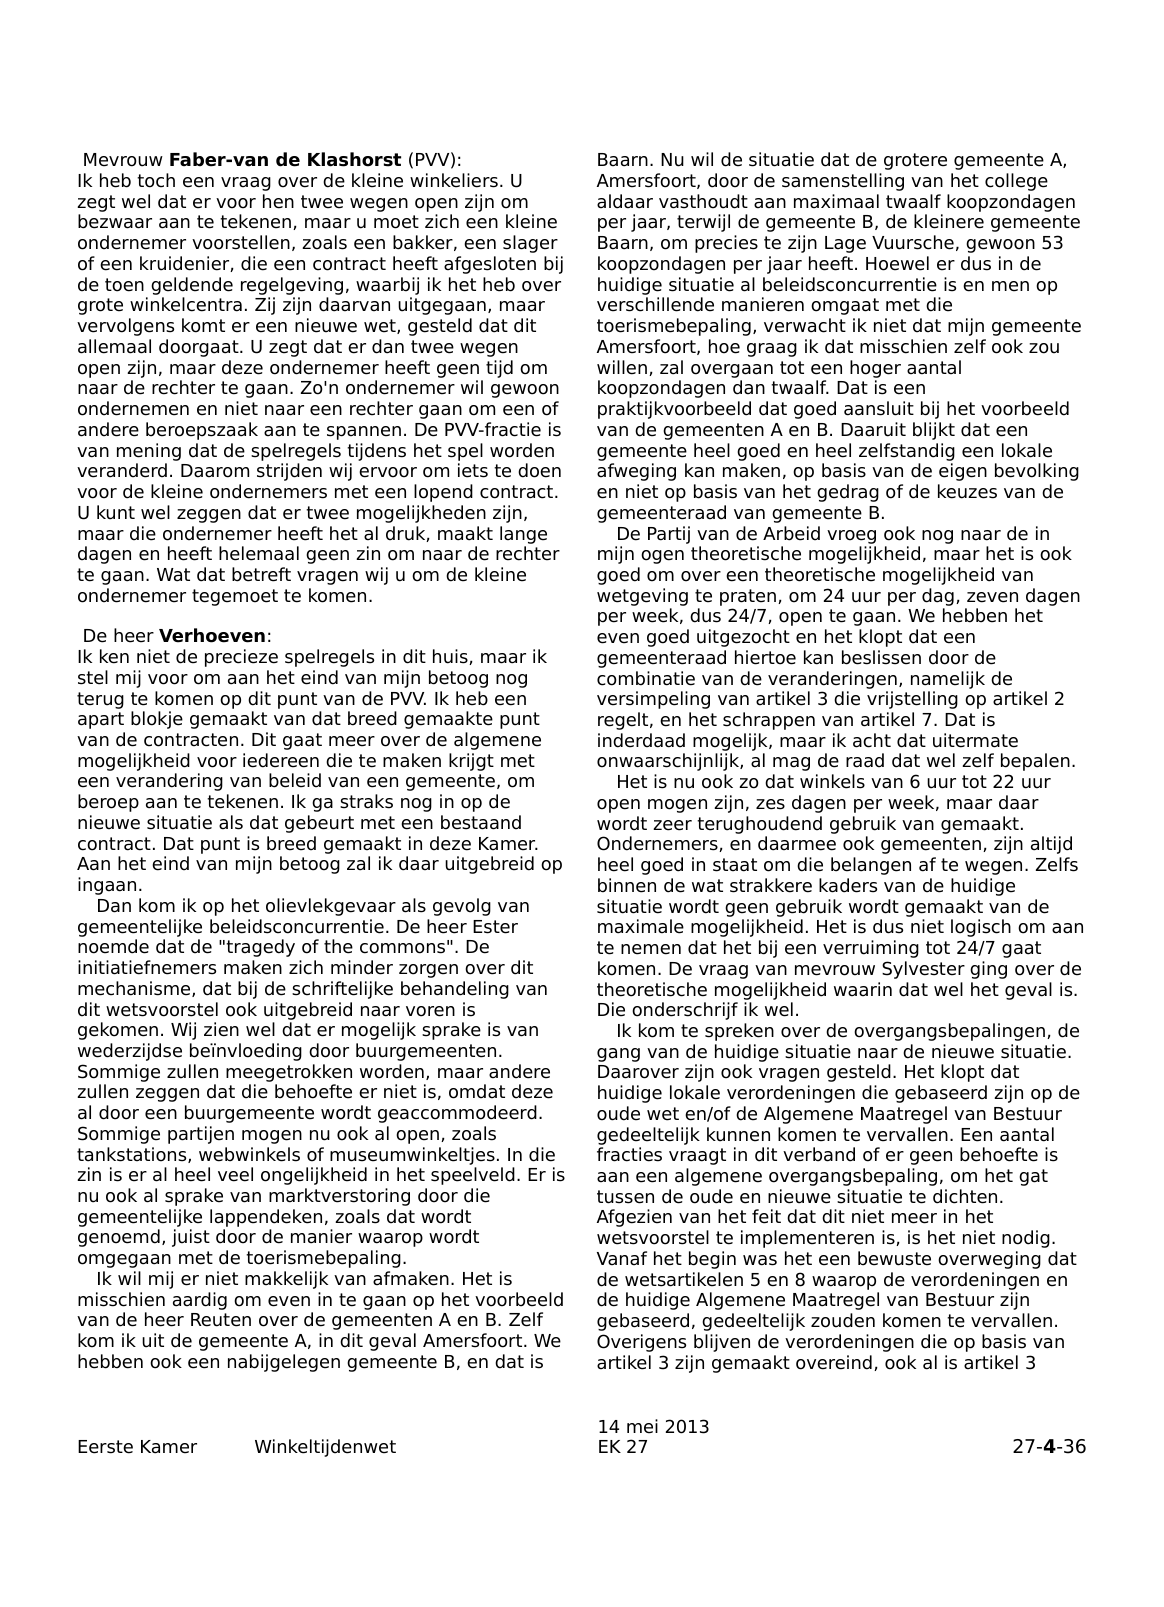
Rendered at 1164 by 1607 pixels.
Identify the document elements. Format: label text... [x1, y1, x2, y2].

text Ik ken niet de precieze spelregels in dit huis, maar ik stel mij voor om aan het eind van mijn betoog nog terug te komen op dit punt van de PVV. Ik heb een apart blokje gemaakt van dat breed gemaakte punt van de contracten. Dit gaat meer over de algemene mogelijkheid voor iedereen die te maken krijgt met een verandering van beleid van een gemeente, om beroep aan te tekenen. Ik ga straks nog in op de nieuwe situatie als dat gebeurt met een bestaand contract. Dat punt is breed gemaakt in deze Kamer. Aan het eind van mijn betoog zal ik daar uitgebreid op ingaan. [77, 647, 567, 896]
text Baarn. Nu wil de situatie dat de grotere gemeente A, Amersfoort, door de samenstelling van het college aldaar vasthoudt aan maximaal twaalf koopzondagen per jaar, terwijl de gemeente B, de kleinere gemeente Baarn, om precies te zijn Lage Vuursche, gewoon 53 koopzondagen per jaar heeft. Hoewel er dus in de huidige situatie al beleidsconcurrentie is en men op verschillende manieren omgaat met die toerismebepaling, verwacht ik niet dat mijn gemeente Amersfoort, hoe graag ik dat misschien zelf ook zou willen, zal overgaan tot een hoger aantal koopzondagen dan twaalf. Dat is een praktijkvoorbeeld dat goed aansluit bij het voorbeeld van de gemeenten A en B. Daaruit blijkt dat een gemeente heel goed en heel zelfstandig een lokale afweging kan maken, op basis van de eigen bevolking en niet op basis van het gedrag of de keuzes van de gemeenteraad van gemeente B. [596, 150, 1087, 523]
text Het is nu ook zo dat winkels van 6 uur tot 22 uur open mogen zijn, zes dagen per week, maar daar wordt zeer terughoudend gebruik van gemaakt. Ondernemers, en daarmee ook gemeenten, zijn altijd heel goed in staat om die belangen af te wegen. Zelfs binnen de wat strakkere kaders van de huidige situatie wordt geen gebruik wordt gemaakt van de maximale mogelijkheid. Het is dus niet logisch om aan te nemen dat het bij een verruiming tot 24/7 gaat komen. De vraag van mevrouw Sylvester ging over de theoretische mogelijkheid waarin dat wel het geval is. Die onderschrijf ik wel. [596, 772, 1087, 1021]
text Mevrouw Faber-van de Klashorst (PVV): [77, 150, 567, 171]
text Dan kom ik op het olievlekgevaar als gevolg van gemeentelijke beleidsconcurrentie. De heer Ester noemde dat de "tragedy of the commons". De initiatiefnemers maken zich minder zorgen over dit mechanisme, dat bij de schriftelijke behandeling van dit wetsvoorstel ook uitgebreid naar voren is gekomen. Wij zien wel dat er mogelijk sprake is van wederzijdse beïnvloeding door buurgemeenten. Sommige zullen meegetrokken worden, maar andere zullen zeggen dat die behoefte er niet is, omdat deze al door een buurgemeente wordt geaccommodeerd. Sommige partijen mogen nu ook al open, zoals tankstations, webwinkels of museumwinkeltjes. In die zin is er al heel veel ongelijkheid in het speelveld. Er is nu ook al sprake van marktverstoring door die gemeentelijke lappendeken, zoals dat wordt genoemd, juist door de manier waarop wordt omgegaan met de toerismebepaling. [77, 896, 567, 1269]
text De Partij van de Arbeid vroeg ook nog naar de in mijn ogen theoretische mogelijkheid, maar het is ook goed om over een theoretische mogelijkheid van wetgeving te praten, om 24 uur per dag, zeven dagen per week, dus 24/7, open te gaan. We hebben het even goed uitgezocht en het klopt dat een gemeenteraad hiertoe kan beslissen door de combinatie van de veranderingen, namelijk de versimpeling van artikel 3 die vrijstelling op artikel 2 regelt, en het schrappen van artikel 7. Dat is inderdaad mogelijk, maar ik acht dat uitermate onwaarschijnlijk, al mag de raad dat wel zelf bepalen. [596, 523, 1087, 772]
text Ik kom te spreken over de overgangsbepalingen, de gang van de huidige situatie naar de nieuwe situatie. Daarover zijn ook vragen gesteld. Het klopt dat huidige lokale verordeningen die gebaseerd zijn op de oude wet en/of de Algemene Maatregel van Bestuur gedeeltelijk kunnen komen te vervallen. Een aantal fracties vraagt in dit verband of er geen behoefte is aan een algemene overgangsbepaling, om het gat tussen de oude en nieuwe situatie te dichten. Afgezien van het feit dat dit niet meer in het wetsvoorstel te implementeren is, is het niet nodig. Vanaf het begin was het een bewuste overweging dat de wetsartikelen 5 en 8 waarop de verordeningen en de huidige Algemene Maatregel van Bestuur zijn gebaseerd, gedeeltelijk zouden komen te vervallen. Overigens blijven de verordeningen die op basis van artikel 3 zijn gemaakt overeind, ook al is artikel 3 [596, 1021, 1087, 1373]
text Ik heb toch een vraag over de kleine winkeliers. U zegt wel dat er voor hen twee wegen open zijn om bezwaar aan te tekenen, maar u moet zich een kleine ondernemer voorstellen, zoals een bakker, een slager of een kruidenier, die een contract heeft afgesloten bij de toen geldende regelgeving, waarbij ik het heb over grote winkelcentra. Zij zijn daarvan uitgegaan, maar vervolgens komt er een nieuwe wet, gesteld dat dit allemaal doorgaat. U zegt dat er dan twee wegen open zijn, maar deze ondernemer heeft geen tijd om naar de rechter te gaan. Zo'n ondernemer wil gewoon ondernemen en niet naar een rechter gaan om een of andere beroepszaak aan te spannen. De PVV-fractie is van mening dat de spelregels tijdens het spel worden veranderd. Daarom strijden wij ervoor om iets te doen voor de kleine ondernemers met een lopend contract. U kunt wel zeggen dat er twee mogelijkheden zijn, maar die ondernemer heeft het al druk, maakt lange dagen en heeft helemaal geen zin om naar de rechter te gaan. Wat dat betreft vragen wij u om de kleine ondernemer tegemoet te komen. [77, 171, 567, 606]
text Ik wil mij er niet makkelijk van afmaken. Het is misschien aardig om even in te gaan op het voorbeeld van de heer Reuten over de gemeenten A en B. Zelf kom ik uit de gemeente A, in dit geval Amersfoort. We hebben ook een nabijgelegen gemeente B, en dat is [77, 1269, 567, 1372]
text De heer Verhoeven: [77, 626, 567, 647]
